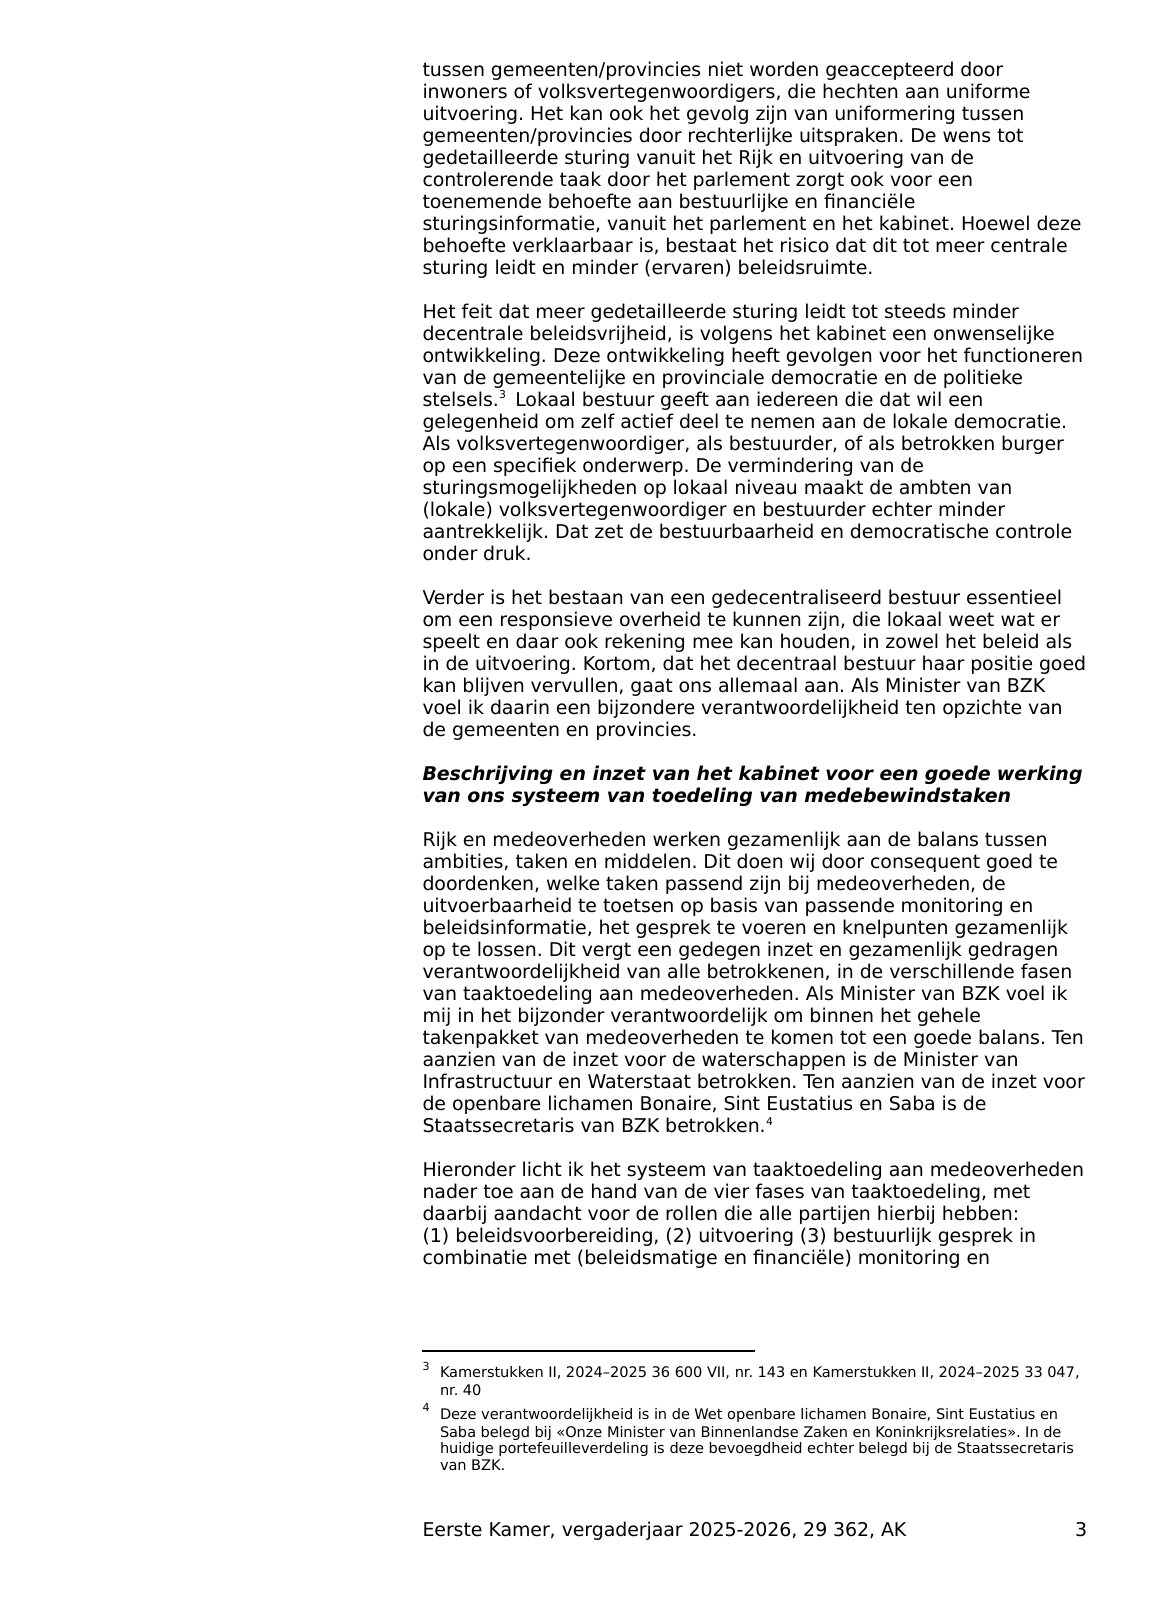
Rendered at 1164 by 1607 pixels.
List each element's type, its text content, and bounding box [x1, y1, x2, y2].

text Rijk en medeoverheden werken gezamenlijk aan de balans tussen ambities, taken en middelen. Dit doen wij door consequent goed te doordenken, welke taken passend zijn bij medeoverheden, de uitvoerbaarheid te toetsen op basis van passende monitoring en beleidsinformatie, het gesprek te voeren en knelpunten gezamenlijk op te lossen. Dit vergt een gedegen inzet en gezamenlijk gedragen verantwoordelijkheid van alle betrokkenen, in de verschillende fasen van taaktoedeling aan medeoverheden. Als Minister van BZK voel ik mij in het bijzonder verantwoordelijk om binnen het gehele takenpakket van medeoverheden te komen tot een goede balans. Ten aanzien van de inzet voor de waterschappen is de Minister van Infrastructuur en Waterstaat betrokken. Ten aanzien van de inzet voor de openbare lichamen Bonaire, Sint Eustatius en Saba is de Staatssecretaris van BZK betrokken. [422, 829, 1087, 1137]
text Het feit dat meer gedetailleerde sturing leidt tot steeds minder decentrale beleidsvrijheid, is volgens het kabinet een onwenselijke ontwikkeling. Deze ontwikkeling heeft gevolgen voor het functioneren van de gemeentelijke en provinciale democratie en de politieke stelsels. Lokaal bestuur geeft aan iedereen die dat wil een gelegenheid om zelf actief deel te nemen aan de lokale democratie. Als volksvertegenwoordiger, als bestuurder, of als betrokken burger op een specifiek onderwerp. De vermindering van de sturingsmogelijkheden op lokaal niveau maakt de ambten van (lokale) volksvertegenwoordiger en bestuurder echter minder aantrekkelijk. Dat zet de bestuurbaarheid en democratische controle onder druk. [422, 301, 1087, 565]
text tussen gemeenten/provincies niet worden geaccepteerd door inwoners of volksvertegenwoordigers, die hechten aan uniforme uitvoering. Het kan ook het gevolg zijn van uniformering tussen gemeenten/provincies door rechterlijke uitspraken. De wens tot gedetailleerde sturing vanuit het Rijk en uitvoering van de controlerende taak door het parlement zorgt ook voor een toenemende behoefte aan bestuurlijke en financiële sturingsinformatie, vanuit het parlement en het kabinet. Hoewel deze behoefte verklaarbaar is, bestaat het risico dat dit tot meer centrale sturing leidt en minder (ervaren) beleidsruimte. [422, 59, 1087, 279]
subtitle Beschrijving en inzet van het kabinet voor een goede werking van ons systeem van toedeling van medebewindstaken [422, 763, 1087, 807]
text Kamerstukken II, 2024–2025 36 600 VII, nr. 143 en Kamerstukken II, 2024–2025 33 047, nr. 40 [422, 1360, 1087, 1399]
text Hieronder licht ik het systeem van taaktoedeling aan medeoverheden nader toe aan de hand van de vier fases van taaktoedeling, met daarbij aandacht voor de rollen die alle partijen hierbij hebben: (1) beleidsvoorbereiding, (2) uitvoering (3) bestuurlijk gesprek in combinatie met (beleidsmatige en financiële) monitoring en [422, 1159, 1087, 1269]
text Verder is het bestaan van een gedecentraliseerd bestuur essentieel om een responsieve overheid te kunnen zijn, die lokaal weet wat er speelt en daar ook rekening mee kan houden, in zowel het beleid als in de uitvoering. Kortom, dat het decentraal bestuur haar positie goed kan blijven vervullen, gaat ons allemaal aan. Als Minister van BZK voel ik daarin een bijzondere verantwoordelijkheid ten opzichte van de gemeenten en provincies. [422, 587, 1087, 741]
text Deze verantwoordelijkheid is in de Wet openbare lichamen Bonaire, Sint Eustatius en Saba belegd bij «Onze Minister van Binnenlandse Zaken en Koninkrijksrelaties». In de huidige portefeuilleverdeling is deze bevoegdheid echter belegd bij de Staatssecretaris van BZK. [422, 1402, 1087, 1474]
